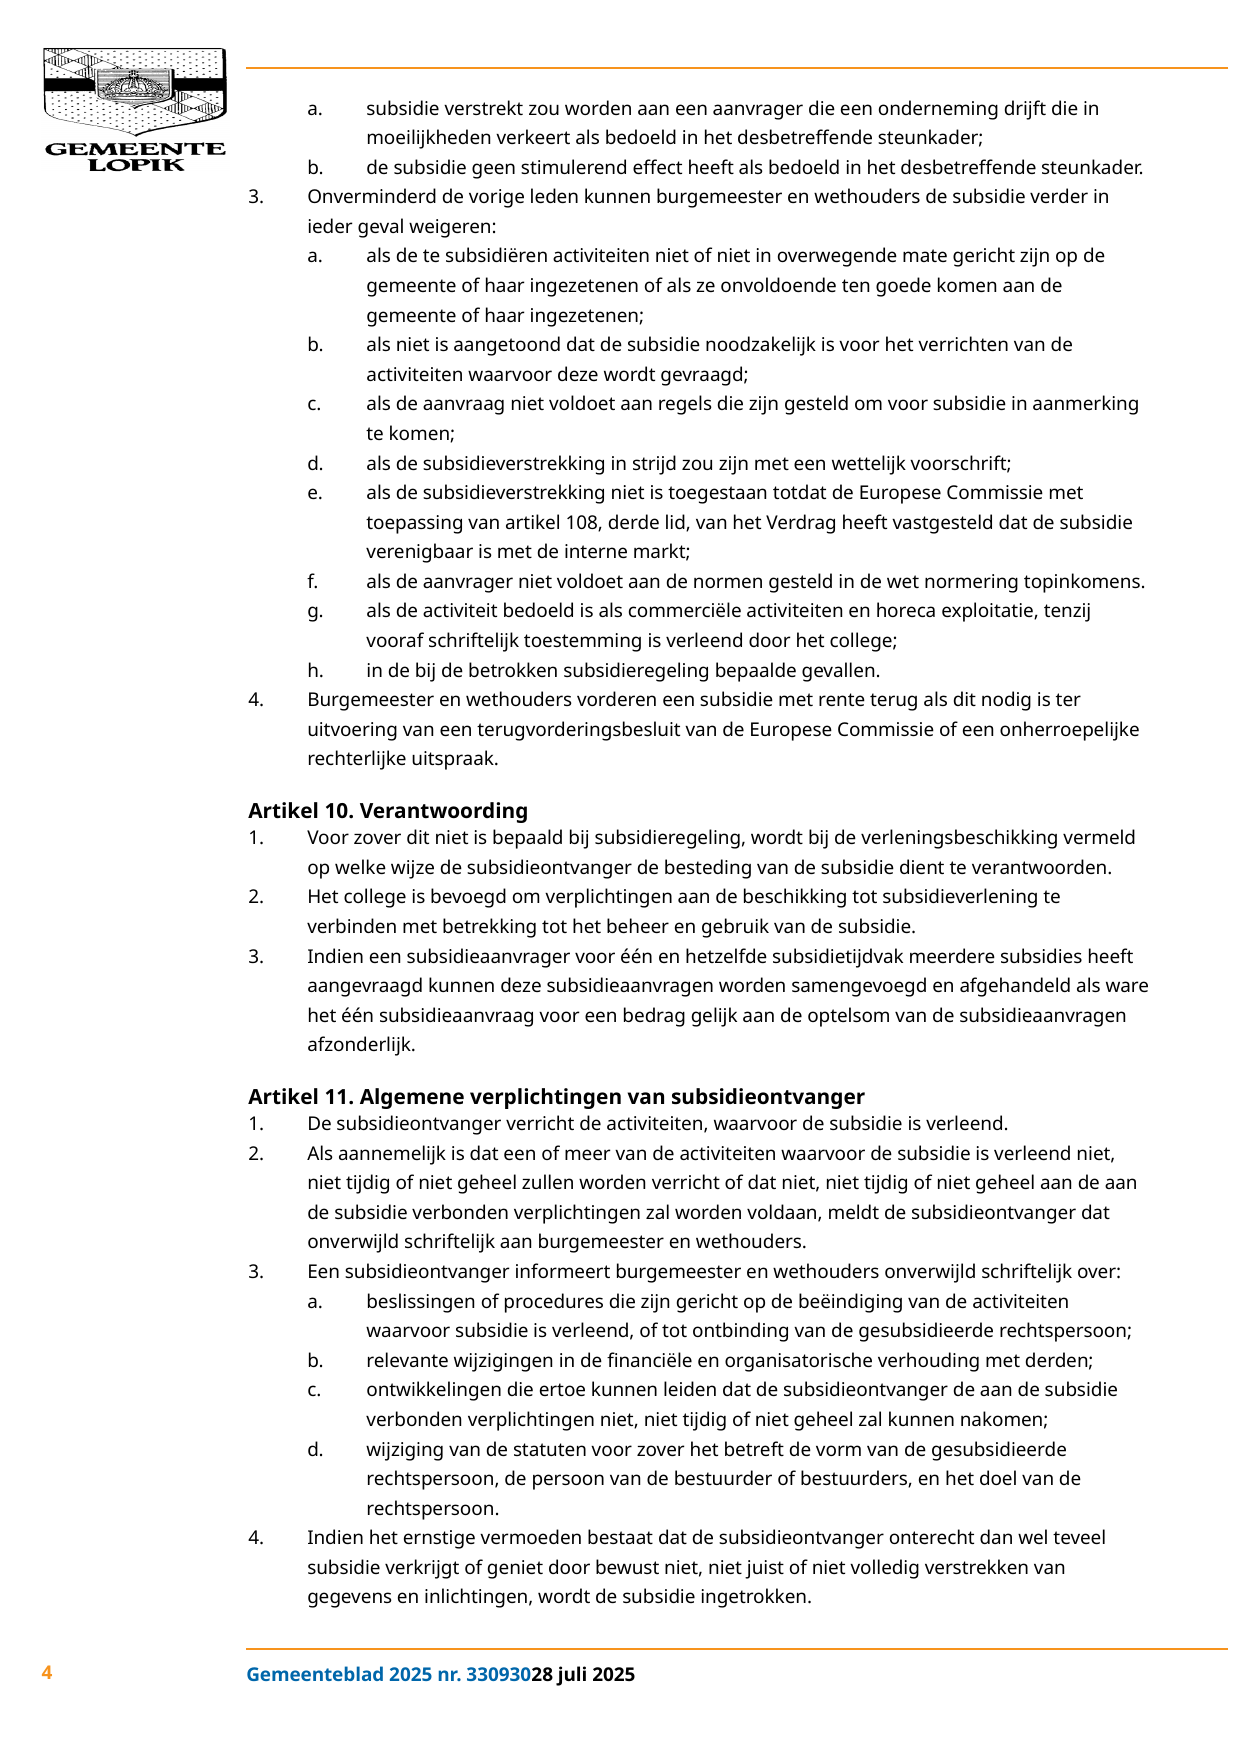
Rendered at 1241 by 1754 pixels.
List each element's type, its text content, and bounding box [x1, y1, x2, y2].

text Artikel 11. Algemene verplichtingen van subsidieontvanger [248, 1082, 1152, 1110]
list Voor zover dit niet is bepaald bij subsidieregeling, wordt bij de verleningsbeschikking vermeld op welke wijze de subsidieontvanger de besteding van de subsidie dient te verantwoorden. [248, 824, 1152, 880]
list relevante wijzigingen in de financiële en organisatorische verhouding met derden; [307, 1347, 1152, 1373]
list als de subsidieverstrekking niet is toegestaan totdat de Europese Commissie met toepassing van artikel 108, derde lid, van het Verdrag heeft vastgesteld dat de subsidie verenigbaar is met de interne markt; [307, 479, 1152, 564]
list wijziging van de statuten voor zover het betreft de vorm van de gesubsidieerde rechtspersoon, de persoon van de bestuurder of bestuurders, en het doel van de rechtspersoon. [307, 1436, 1152, 1521]
list beslissingen of procedures die zijn gericht op de beëindiging van de activiteiten waarvoor subsidie is verleend, of tot ontbinding van de gesubsidieerde rechtspersoon; [307, 1288, 1152, 1343]
list Als aannemelijk is dat een of meer van de activiteiten waarvoor de subsidie is verleend niet, niet tijdig of niet geheel zullen worden verricht of dat niet, niet tijdig of niet geheel aan de aan de subsidie verbonden verplichtingen zal worden voldaan, meldt de subsidieontvanger dat onverwijld schriftelijk aan burgemeester en wethouders. [248, 1140, 1152, 1254]
list de subsidie geen stimulerend effect heeft als bedoeld in het desbetreffende steunkader. [307, 154, 1152, 180]
list Een subsidieontvanger informeert burgemeester en wethouders onverwijld schriftelijk over: [248, 1258, 1152, 1284]
list Indien het ernstige vermoeden bestaat dat de subsidieontvanger onterecht dan wel teveel subsidie verkrijgt of geniet door bewust niet, niet juist of niet volledig verstrekken van gegevens en inlichtingen, wordt de subsidie ingetrokken. [248, 1524, 1152, 1609]
picture [41, 47, 231, 172]
list als de aanvrager niet voldoet aan de normen gesteld in de wet normering topinkomens. [307, 568, 1152, 594]
list in de bij de betrokken subsidieregeling bepaalde gevallen. [307, 657, 1152, 683]
list als de activiteit bedoeld is als commerciële activiteiten en horeca exploitatie, tenzij vooraf schriftelijk toestemming is verleend door het college; [307, 598, 1152, 653]
text Artikel 10. Verantwoording [248, 796, 1152, 824]
list Het college is bevoegd om verplichtingen aan de beschikking tot subsidieverlening te verbinden met betrekking tot het beheer en gebruik van de subsidie. [248, 884, 1152, 939]
list Onverminderd de vorige leden kunnen burgemeester en wethouders de subsidie verder in ieder geval weigeren: [248, 183, 1152, 239]
list De subsidieontvanger verricht de activiteiten, waarvoor de subsidie is verleend. [248, 1110, 1152, 1136]
list als de subsidieverstrekking in strijd zou zijn met een wettelijk voorschrift; [307, 450, 1152, 476]
list Indien een subsidieaanvrager voor één en hetzelfde subsidietijdvak meerdere subsidies heeft aangevraagd kunnen deze subsidieaanvragen worden samengevoegd en afgehandeld als ware het één subsidieaanvraag voor een bedrag gelijk aan de optelsom van de subsidieaanvragen afzonderlijk. [248, 943, 1152, 1057]
list als niet is aangetoond dat de subsidie noodzakelijk is voor het verrichten van de activiteiten waarvoor deze wordt gevraagd; [307, 331, 1152, 387]
list als de aanvraag niet voldoet aan regels die zijn gesteld om voor subsidie in aanmerking te komen; [307, 391, 1152, 446]
list Burgemeester en wethouders vorderen een subsidie met rente terug als dit nodig is ter uitvoering van een terugvorderingsbesluit van de Europese Commissie of een onherroepelijke rechterlijke uitspraak. [248, 686, 1152, 771]
list ontwikkelingen die ertoe kunnen leiden dat de subsidieontvanger de aan de subsidie verbonden verplichtingen niet, niet tijdig of niet geheel zal kunnen nakomen; [307, 1377, 1152, 1432]
list subsidie verstrekt zou worden aan een aanvrager die een onderneming drijft die in moeilijkheden verkeert als bedoeld in het desbetreffende steunkader; [307, 95, 1152, 150]
list als de te subsidiëren activiteiten niet of niet in overwegende mate gericht zijn op de gemeente of haar ingezetenen of als ze onvoldoende ten goede komen aan de gemeente of haar ingezetenen; [307, 243, 1152, 328]
